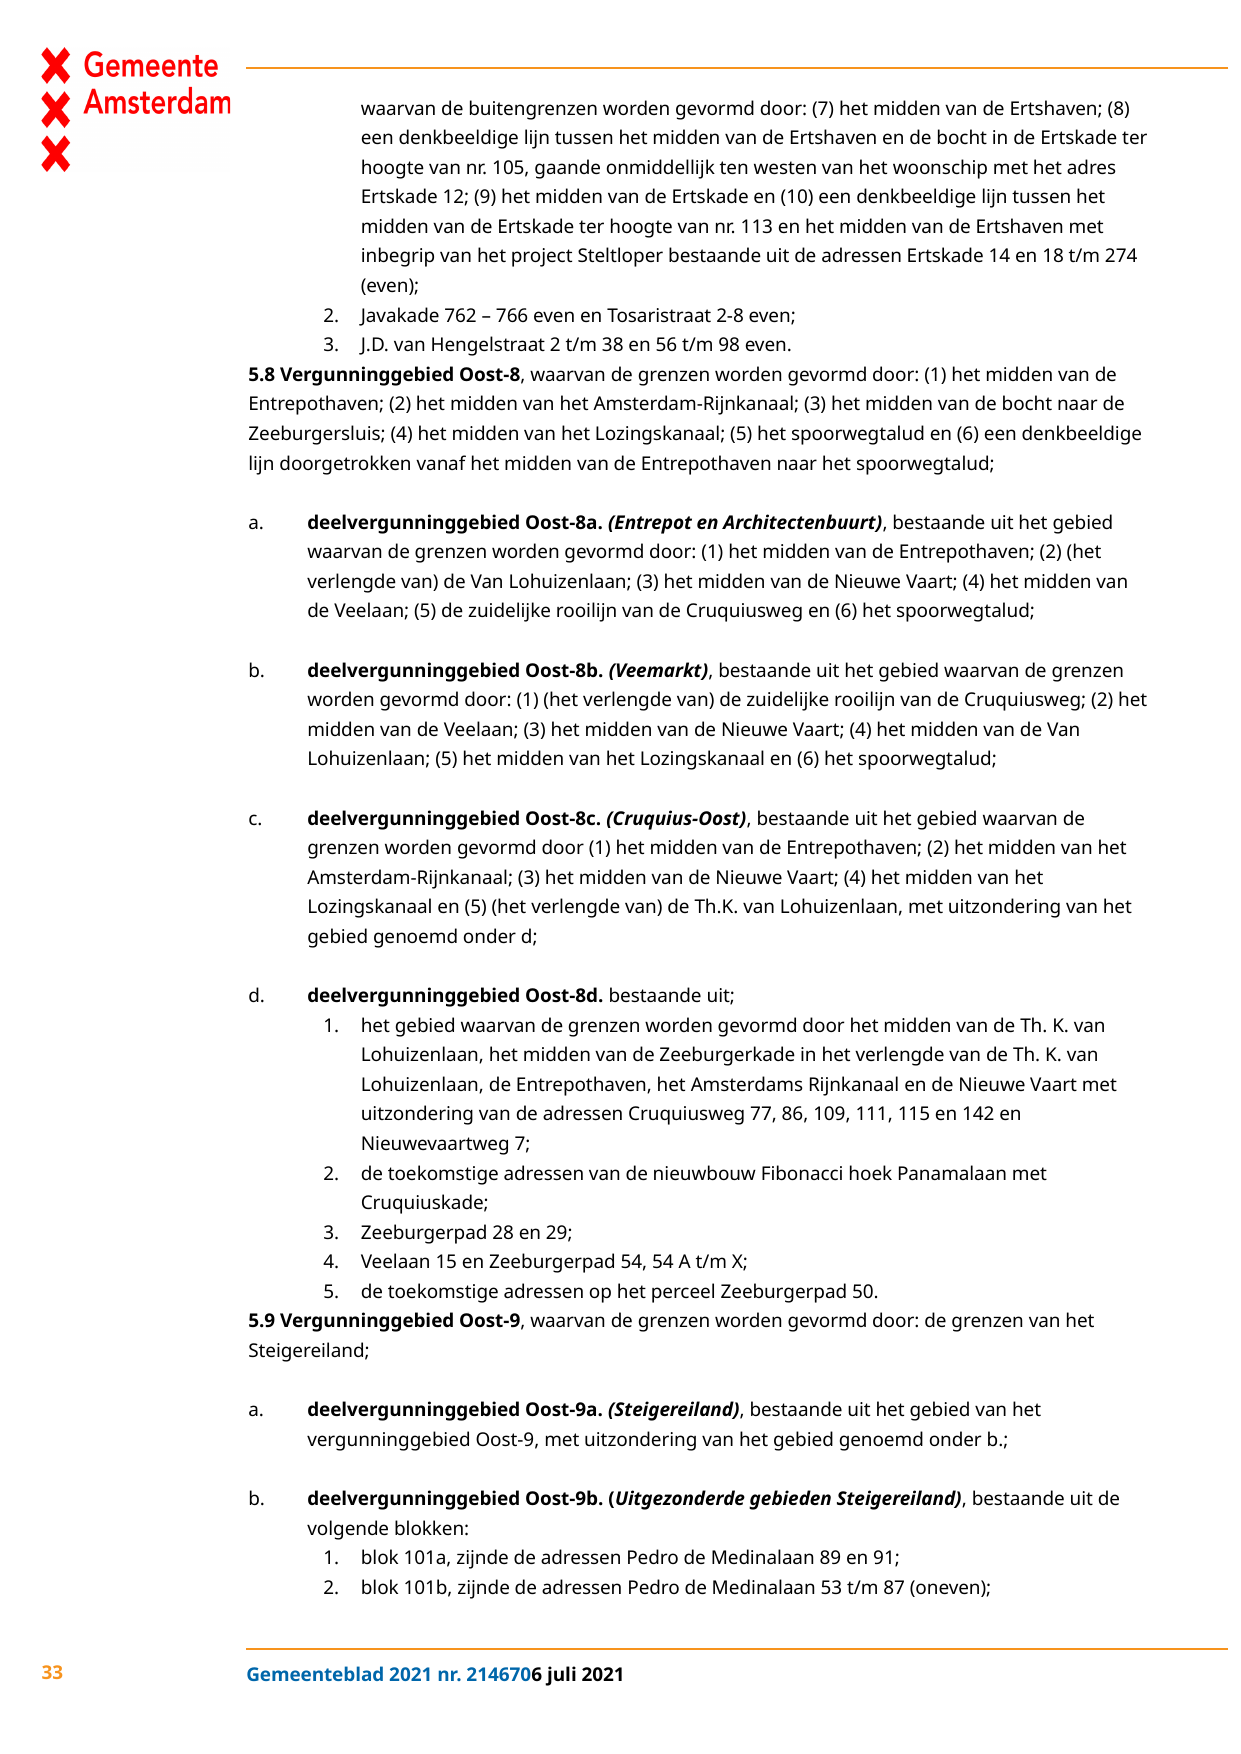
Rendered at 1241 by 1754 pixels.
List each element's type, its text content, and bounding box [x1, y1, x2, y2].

list Javakade 762 – 766 even en Tosaristraat 2-8 even; [323, 302, 1152, 328]
list deelvergunninggebied Oost-9b. (Uitgezonderde gebieden Steigereiland), bestaande uit de volgende blokken: [248, 1485, 1152, 1541]
list deelvergunninggebied Oost-8c. (Cruquius-Oost), bestaande uit het gebied waarvan de grenzen worden gevormd door (1) het midden van de Entrepothaven; (2) het midden van het Amsterdam-Rijnkanaal; (3) het midden van de Nieuwe Vaart; (4) het midden van het Lozingskanaal en (5) (het verlengde van) de Th.K. van Lohuizenlaan, met uitzondering van het gebied genoemd onder d; [248, 805, 1152, 949]
list de toekomstige adressen op het perceel Zeeburgerpad 50. [323, 1278, 1152, 1304]
list deelvergunninggebied Oost-8a. (Entrepot en Architectenbuurt), bestaande uit het gebied waarvan de grenzen worden gevormd door: (1) het midden van de Entrepothaven; (2) (het verlengde van) de Van Lohuizenlaan; (3) het midden van de Nieuwe Vaart; (4) het midden van de Veelaan; (5) de zuidelijke rooilijn van de Cruquiusweg en (6) het spoorwegtalud; [248, 509, 1152, 623]
list deelvergunninggebied Oost-9a. (Steigereiland), bestaande uit het gebied van het vergunning­gebied Oost-9, met uitzondering van het gebied genoemd onder b.; [248, 1396, 1152, 1452]
list deelvergunninggebied Oost-8d. bestaande uit; [248, 982, 1152, 1008]
list Veelaan 15 en Zeeburgerpad 54, 54 A t/m X; [323, 1248, 1152, 1274]
text 5.9 Vergunninggebied Oost-9, waarvan de grenzen worden gevormd door: de grenzen van het Steigereiland; [248, 1308, 1152, 1363]
list J.D. van Hengelstraat 2 t/m 38 en 56 t/m 98 even. [323, 331, 1152, 357]
list het gebied waarvan de grenzen worden gevormd door het midden van de Th. K. van Lohuizenlaan, het midden van de Zeeburgerkade in het verlengde van de Th. K. van Lohuizenlaan, de Entrepothaven, het Amsterdams Rijnkanaal en de Nieuwe Vaart met uitzondering van de adressen Cruquiusweg 77, 86, 109, 111, 115 en 142 en Nieuwevaartweg 7; [323, 1012, 1152, 1156]
list blok 101b, zijnde de adressen Pedro de Medinalaan 53 t/m 87 (oneven); [323, 1574, 1152, 1600]
text 5.8 Vergunninggebied Oost-8, waarvan de grenzen worden gevormd door: (1) het midden van de Entrepothaven; (2) het midden van het Amsterdam-Rijnkanaal; (3) het midden van de bocht naar de Zeeburgersluis; (4) het midden van het Lozingskanaal; (5) het spoorwegtalud en (6) een denkbeeldige lijn doorgetrokken vanaf het midden van de Entrepothaven naar het spoorwegtalud; [248, 361, 1152, 476]
list deelvergunninggebied Oost-8b. (Veemarkt), bestaande uit het gebied waarvan de grenzen worden gevormd door: (1) (het verlengde van) de zuidelijke rooilijn van de Cruquiusweg; (2) het midden van de Veelaan; (3) het midden van de Nieuwe Vaart; (4) het midden van de Van Lohuizenlaan; (5) het midden van het Lozingskanaal en (6) het spoorwegtalud; [248, 657, 1152, 771]
picture [41, 47, 231, 172]
list Zeeburgerpad 28 en 29; [323, 1219, 1152, 1245]
list de toekomstige adressen van de nieuwbouw Fibonacci hoek Panamalaan met Cruquiuskade; [323, 1160, 1152, 1215]
list waarvan de buitengrenzen worden gevormd door: (7) het midden van de Ertshaven; (8) een denkbeeldige lijn tussen het midden van de Ertshaven en de bocht in de Ertskade ter hoogte van nr. 105, gaande onmiddellijk ten westen van het woonschip met het adres Ertskade 12; (9) het midden van de Ertskade en (10) een denkbeeldige lijn tussen het midden van de Ertskade ter hoogte van nr. 113 en het midden van de Ertshaven met inbegrip van het project Steltloper bestaande uit de adressen Ertskade 14 en 18 t/m 274 (even); [323, 95, 1152, 298]
list blok 101a, zijnde de adressen Pedro de Medinalaan 89 en 91; [323, 1544, 1152, 1570]
